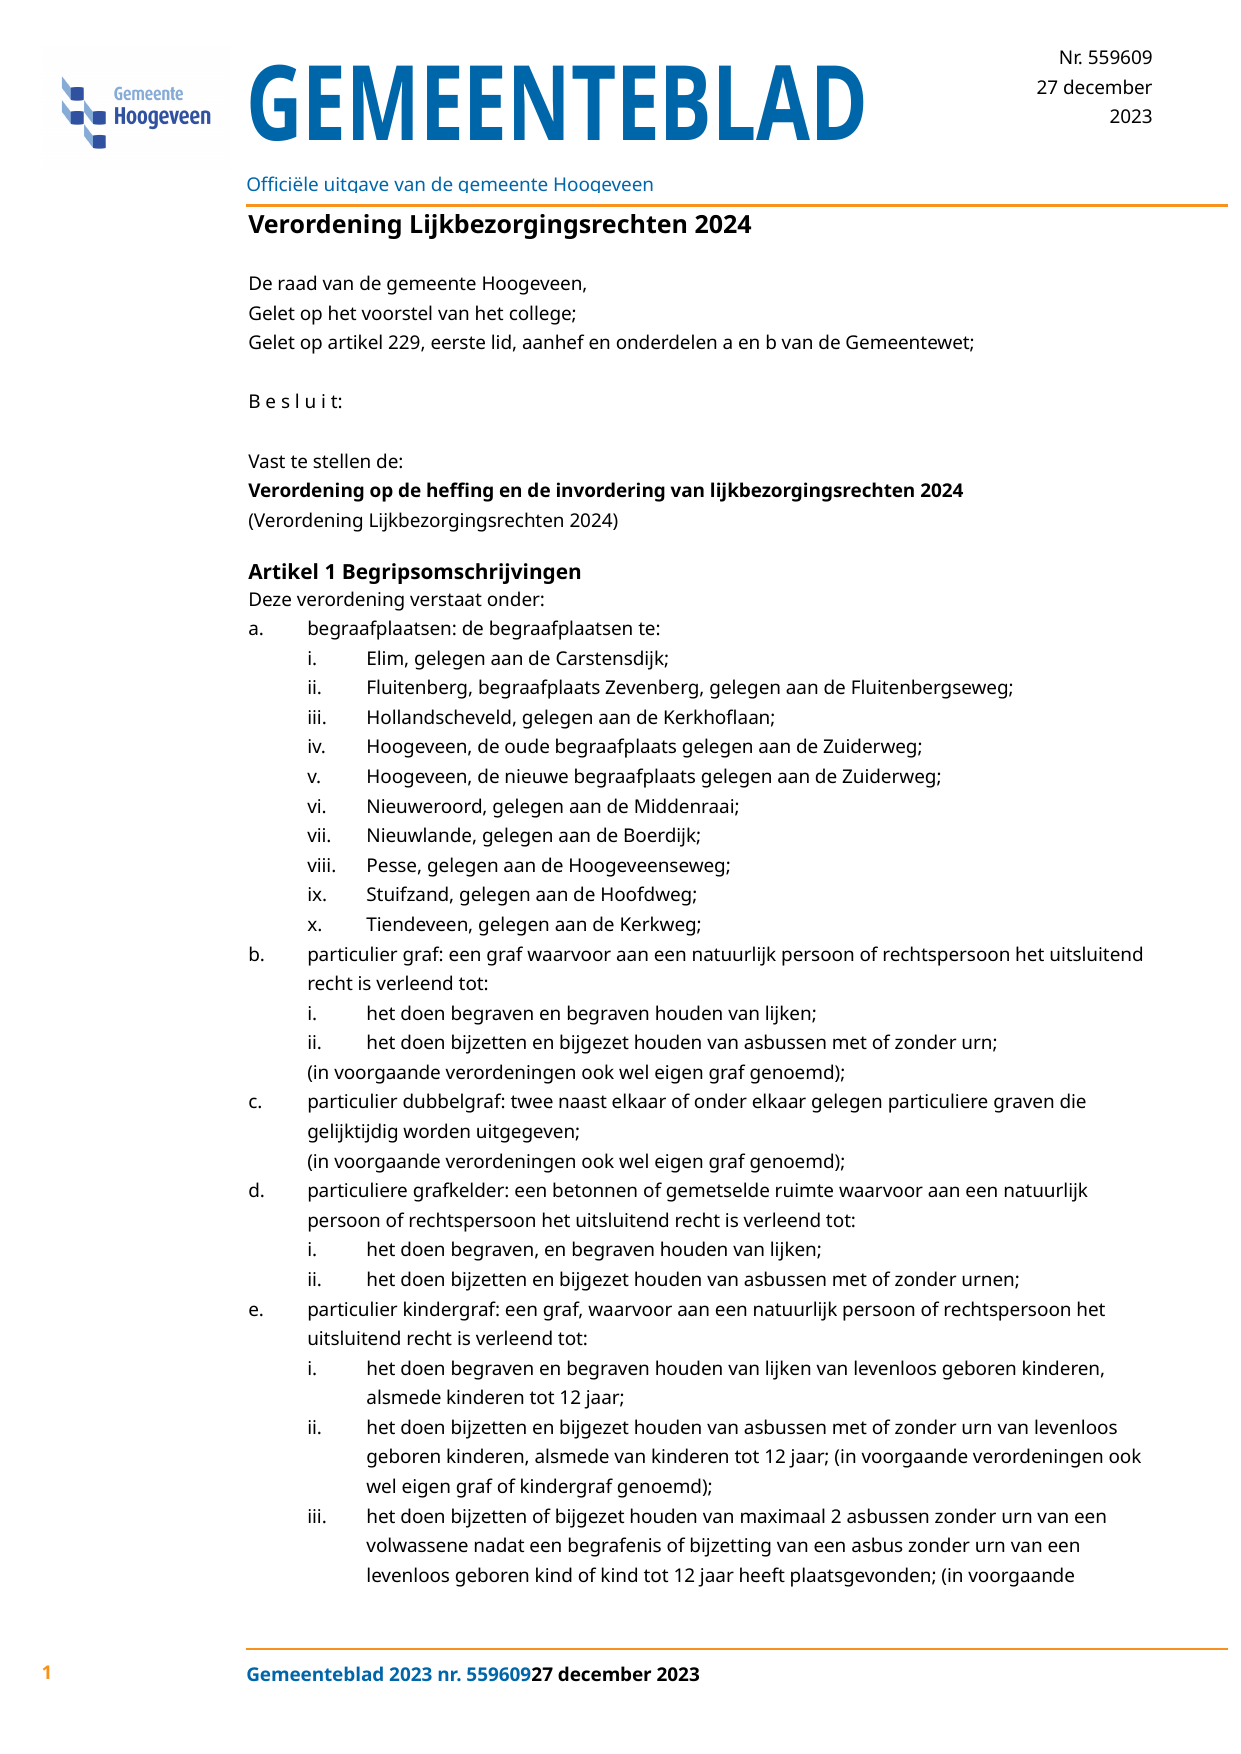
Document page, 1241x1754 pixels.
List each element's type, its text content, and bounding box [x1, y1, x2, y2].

text Deze verordening verstaat onder: [248, 586, 1152, 612]
list het doen begraven, en begraven houden van lijken; [307, 1237, 1152, 1262]
list particulier graf: een graf waarvoor aan een natuurlijk persoon of rechtspersoon het uitsluitend recht is verleend tot: [248, 941, 1152, 996]
list Stuifzand, gelegen aan de Hoofdweg; [307, 882, 1152, 907]
list (in voorgaande verordeningen ook wel eigen graf genoemd); [248, 1148, 1152, 1174]
list het doen bijzetten of bijgezet houden van maximaal 2 asbussen zonder urn van een volwassene nadat een begrafenis of bijzetting van een asbus zonder urn van een levenloos geboren kind of kind tot 12 jaar heeft plaatsgevonden; (in voorgaande [307, 1503, 1152, 1588]
list Elim, gelegen aan de Carstensdijk; [307, 645, 1152, 671]
list Pesse, gelegen aan de Hoogeveenseweg; [307, 852, 1152, 878]
list particuliere grafkelder: een betonnen of gemetselde ruimte waarvoor aan een natuurlijk persoon of rechtspersoon het uitsluitend recht is verleend tot: [248, 1177, 1152, 1233]
text Vast te stellen de: [248, 448, 1152, 473]
list het doen bijzetten en bijgezet houden van asbussen met of zonder urnen; [307, 1266, 1152, 1292]
list particulier kindergraf: een graf, waarvoor aan een natuurlijk persoon of rechtspersoon het uitsluitend recht is verleend tot: [248, 1296, 1152, 1351]
text Gelet op artikel 229, eerste lid, aanhef en onderdelen a en b van de Gemeentewet; [248, 329, 1152, 355]
list Hoogeveen, de oude begraafplaats gelegen aan de Zuiderweg; [307, 734, 1152, 759]
list Tiendeveen, gelegen aan de Kerkweg; [307, 911, 1152, 937]
text (Verordening Lijkbezorgingsrechten 2024) [248, 507, 1152, 533]
text B e s l u i t: [248, 389, 1152, 414]
text Verordening op de heffing en de invordering van lijkbezorgingsrechten 2024 [248, 477, 1152, 503]
text Gelet op het voorstel van het college; [248, 300, 1152, 326]
list begraafplaatsen: de begraafplaatsen te: [248, 615, 1152, 641]
list het doen begraven en begraven houden van lijken van levenloos geboren kinderen, alsmede kinderen tot 12 jaar; [307, 1355, 1152, 1410]
text Artikel 1 Begripsomschrijvingen [248, 557, 1152, 586]
picture [41, 47, 231, 172]
list het doen bijzetten en bijgezet houden van asbussen met of zonder urn; [307, 1029, 1152, 1055]
list Nieuwlande, gelegen aan de Boerdijk; [307, 822, 1152, 848]
list (in voorgaande verordeningen ook wel eigen graf genoemd); [248, 1059, 1152, 1085]
text De raad van de gemeente Hoogeveen, [248, 270, 1152, 296]
list het doen begraven en begraven houden van lijken; [307, 1000, 1152, 1026]
list Fluitenberg, begraafplaats Zevenberg, gelegen aan de Fluitenbergseweg; [307, 674, 1152, 700]
list Hollandscheveld, gelegen aan de Kerkhoflaan; [307, 704, 1152, 730]
text Verordening Lijkbezorgingsrechten 2024 [248, 207, 1152, 241]
list het doen bijzetten en bijgezet houden van asbussen met of zonder urn van levenloos geboren kinderen, alsmede van kinderen tot 12 jaar; (in voorgaande verordeningen ook wel eigen graf of kindergraf genoemd); [307, 1414, 1152, 1499]
list Hoogeveen, de nieuwe begraafplaats gelegen aan de Zuiderweg; [307, 763, 1152, 789]
list particulier dubbelgraf: twee naast elkaar of onder elkaar gelegen particuliere graven die gelijktijdig worden uitgegeven; [248, 1089, 1152, 1144]
list Nieuweroord, gelegen aan de Middenraai; [307, 793, 1152, 819]
